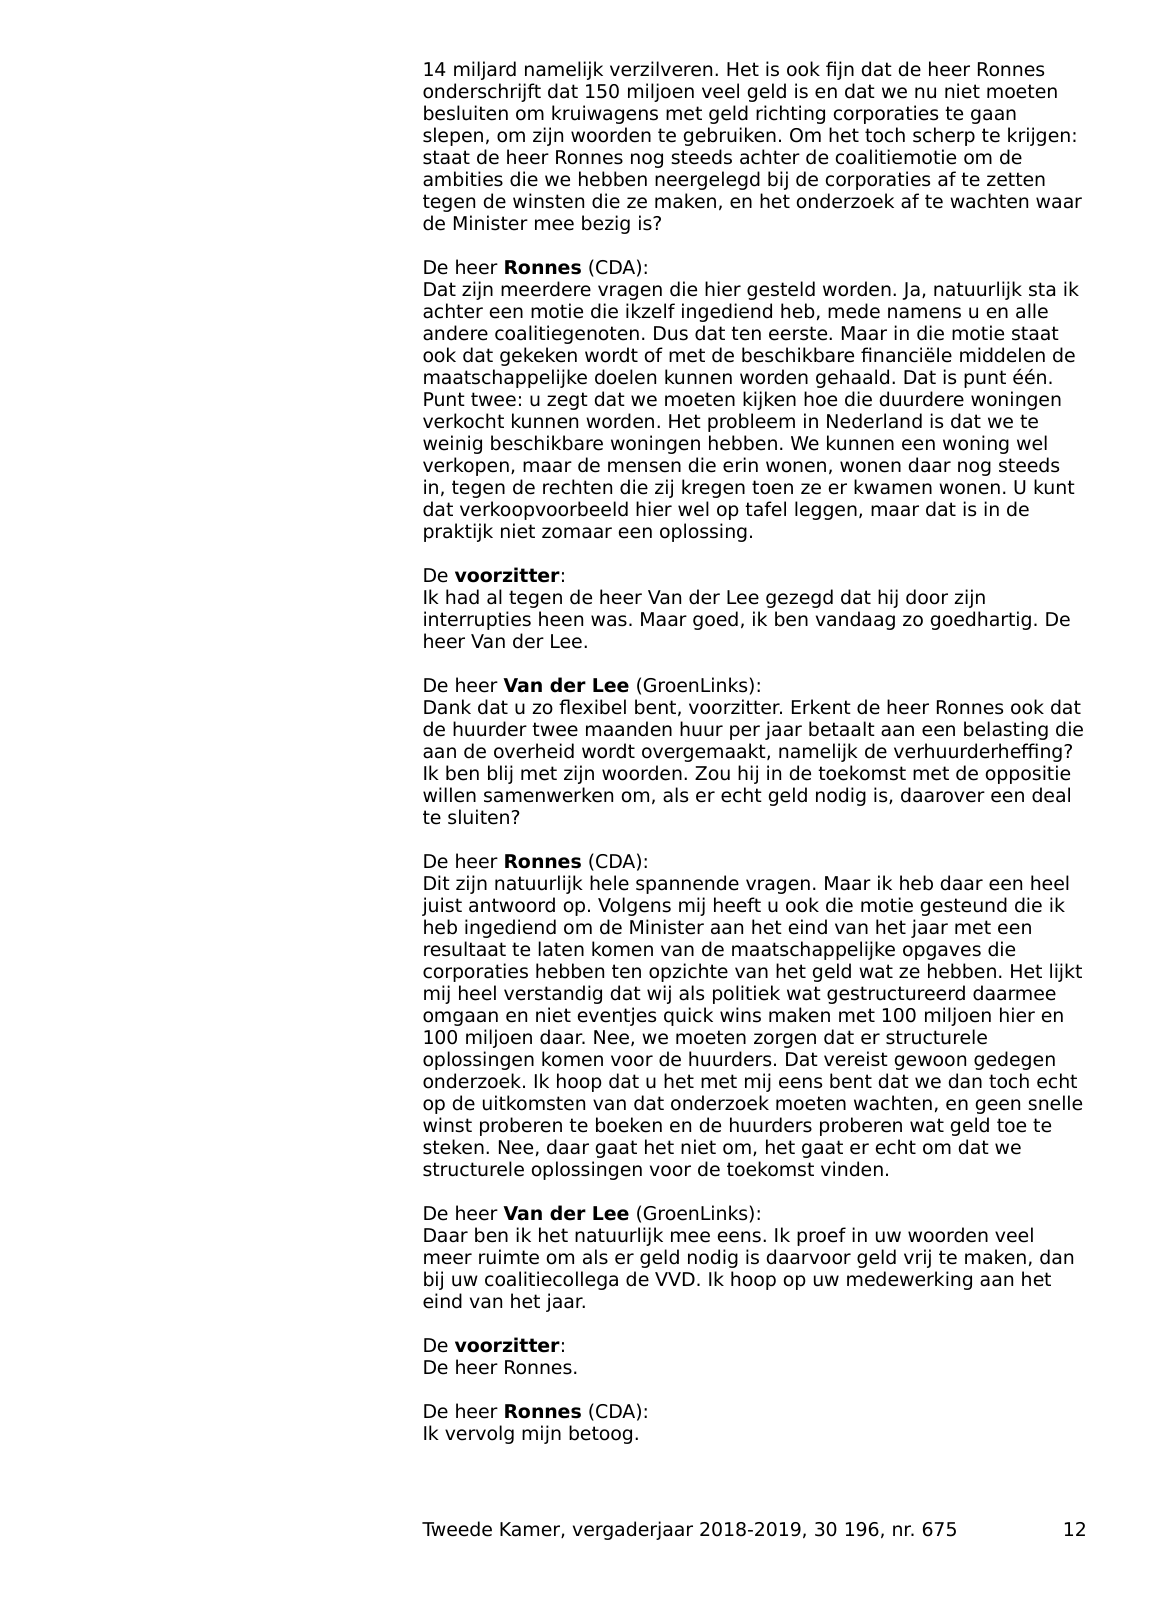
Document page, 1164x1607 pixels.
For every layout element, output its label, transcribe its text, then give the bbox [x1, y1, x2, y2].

text Dit zijn natuurlijk hele spannende vragen. Maar ik heb daar een heel juist antwoord op. Volgens mij heeft u ook die motie gesteund die ik heb ingediend om de Minister aan het eind van het jaar met een resultaat te laten komen van de maatschappelijke opgaves die corporaties hebben ten opzichte van het geld wat ze hebben. Het lijkt mij heel verstandig dat wij als politiek wat gestructureerd daarmee omgaan en niet eventjes quick wins maken met 100 miljoen hier en 100 miljoen daar. Nee, we moeten zorgen dat er structurele oplossingen komen voor de huurders. Dat vereist gewoon gedegen onderzoek. Ik hoop dat u het met mij eens bent dat we dan toch echt op de uitkomsten van dat onderzoek moeten wachten, en geen snelle winst proberen te boeken en de huurders proberen wat geld toe te steken. Nee, daar gaat het niet om, het gaat er echt om dat we structurele oplossingen voor de toekomst vinden. [422, 873, 1087, 1181]
text De heer Ronnes (CDA): [422, 257, 1087, 279]
text De voorzitter: [422, 1335, 1087, 1357]
text Dank dat u zo flexibel bent, voorzitter. Erkent de heer Ronnes ook dat de huurder twee maanden huur per jaar betaalt aan een belasting die aan de overheid wordt overgemaakt, namelijk de verhuurderheffing? Ik ben blij met zijn woorden. Zou hij in de toekomst met de oppositie willen samenwerken om, als er echt geld nodig is, daarover een deal te sluiten? [422, 697, 1087, 829]
text De heer Ronnes (CDA): [422, 851, 1087, 873]
text De heer Ronnes. [422, 1357, 1087, 1379]
text De voorzitter: [422, 565, 1087, 587]
text Daar ben ik het natuurlijk mee eens. Ik proef in uw woorden veel meer ruimte om als er geld nodig is daarvoor geld vrij te maken, dan bij uw coalitiecollega de VVD. Ik hoop op uw medewerking aan het eind van het jaar. [422, 1225, 1087, 1313]
text De heer Van der Lee (GroenLinks): [422, 675, 1087, 697]
text Dat zijn meerdere vragen die hier gesteld worden. Ja, natuurlijk sta ik achter een motie die ikzelf ingediend heb, mede namens u en alle andere coalitiegenoten. Dus dat ten eerste. Maar in die motie staat ook dat gekeken wordt of met de beschikbare financiële middelen de maatschappelijke doelen kunnen worden gehaald. Dat is punt één. Punt twee: u zegt dat we moeten kijken hoe die duurdere woningen verkocht kunnen worden. Het probleem in Nederland is dat we te weinig beschikbare woningen hebben. We kunnen een woning wel verkopen, maar de mensen die erin wonen, wonen daar nog steeds in, tegen de rechten die zij kregen toen ze er kwamen wonen. U kunt dat verkoopvoorbeeld hier wel op tafel leggen, maar dat is in de praktijk niet zomaar een oplossing. [422, 279, 1087, 543]
text 14 miljard namelijk verzilveren. Het is ook fijn dat de heer Ronnes onderschrijft dat 150 miljoen veel geld is en dat we nu niet moeten besluiten om kruiwagens met geld richting corporaties te gaan slepen, om zijn woorden te gebruiken. Om het toch scherp te krijgen: staat de heer Ronnes nog steeds achter de coalitiemotie om de ambities die we hebben neergelegd bij de corporaties af te zetten tegen de winsten die ze maken, en het onderzoek af te wachten waar de Minister mee bezig is? [422, 59, 1087, 235]
text Ik had al tegen de heer Van der Lee gezegd dat hij door zijn interrupties heen was. Maar goed, ik ben vandaag zo goedhartig. De heer Van der Lee. [422, 587, 1087, 653]
text De heer Van der Lee (GroenLinks): [422, 1203, 1087, 1225]
text Ik vervolg mijn betoog. [422, 1423, 1087, 1445]
text De heer Ronnes (CDA): [422, 1401, 1087, 1423]
